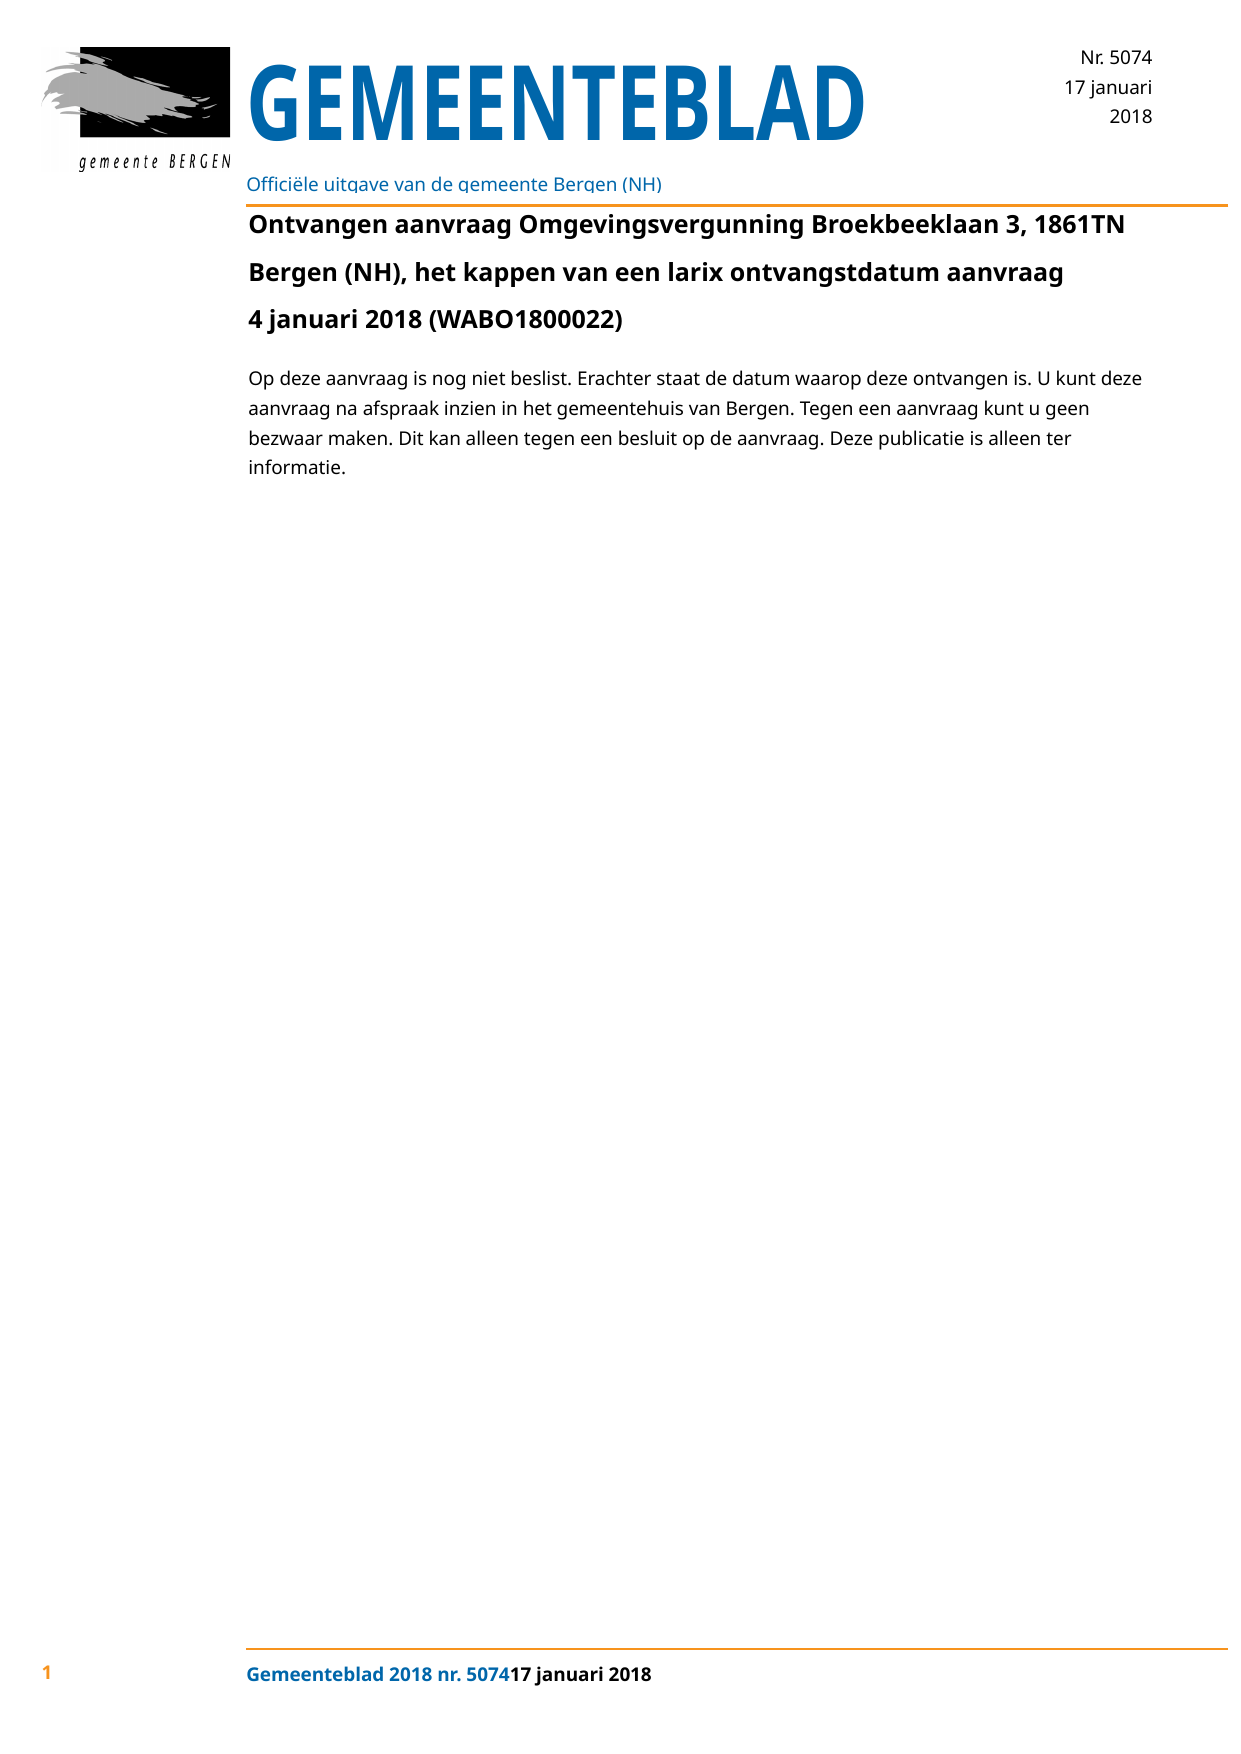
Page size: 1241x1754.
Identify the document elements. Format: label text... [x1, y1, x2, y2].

text Ontvangen aanvraag Omgevingsvergunning Broekbeeklaan 3, 1861TN Bergen (NH), het kappen van een larix ontvangstdatum aanvraag 4 januari 2018 (WABO1800022) [248, 207, 1152, 336]
picture [41, 47, 231, 172]
text Op deze aanvraag is nog niet beslist. Erachter staat de datum waarop deze ontvangen is. U kunt deze aanvraag na afspraak inzien in het gemeentehuis van Bergen. Tegen een aanvraag kunt u geen bezwaar maken. Dit kan alleen tegen een besluit op de aanvraag. Deze publicatie is alleen ter informatie. [248, 366, 1152, 480]
